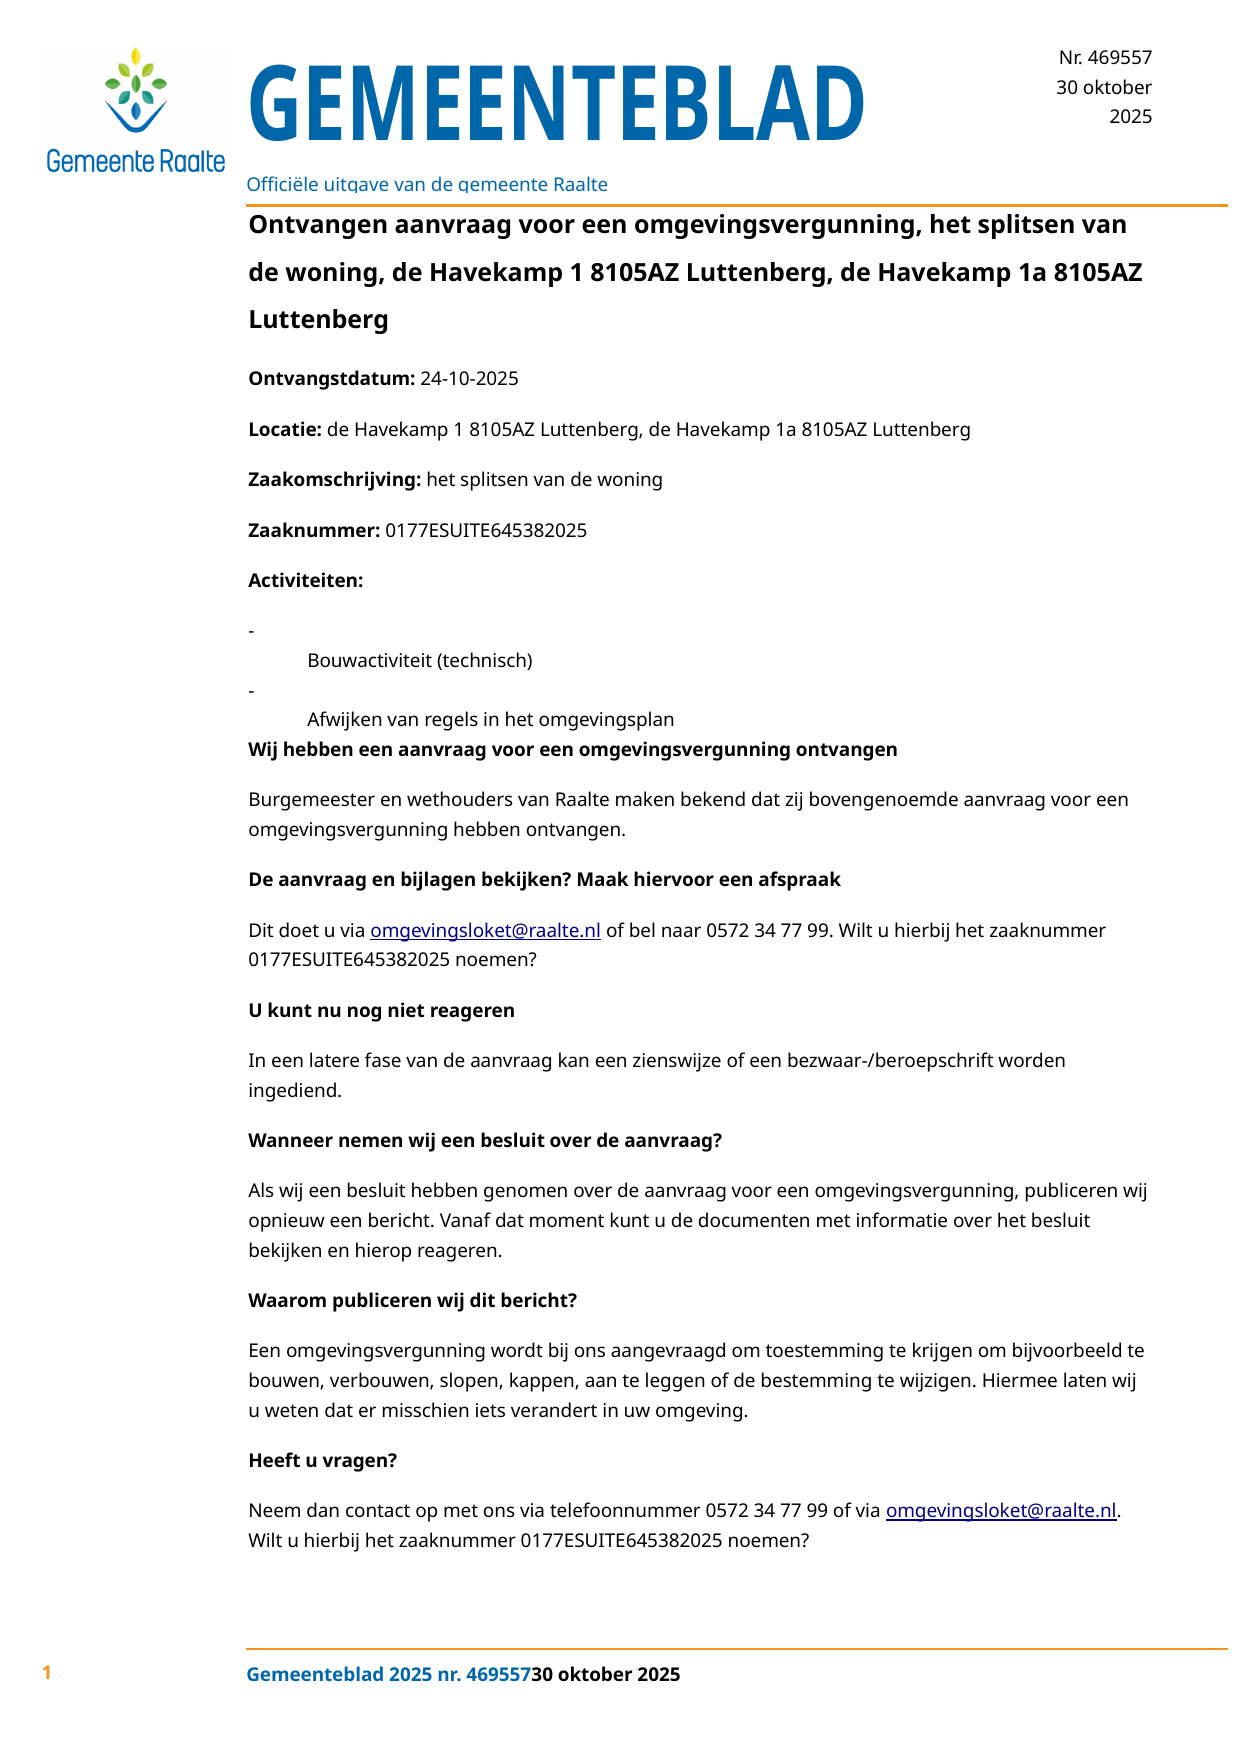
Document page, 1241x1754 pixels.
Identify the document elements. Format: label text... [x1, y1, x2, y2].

text Wij hebben een aanvraag voor een omgevingsvergunning ontvangen [248, 736, 1152, 762]
text Waarom publiceren wij dit bericht? [248, 1287, 1152, 1313]
text De aanvraag en bijlagen bekijken? Maak hiervoor een afspraak [248, 866, 1152, 892]
text Ontvangstdatum: 24-10-2025 [248, 366, 1152, 391]
list Afwijken van regels in het omgevingsplan [248, 706, 1152, 732]
text Ontvangen aanvraag voor een omgevingsvergunning, het splitsen van de woning, de Havekamp 1 8105AZ Luttenberg, de Havekamp 1a 8105AZ Luttenberg [248, 207, 1152, 336]
text Neem dan contact op met ons via telefoonnummer 0572 34 77 99 of via omgevingsloket@raalte.nl. Wilt u hierbij het zaaknummer 0177ESUITE645382025 noemen? [248, 1498, 1152, 1553]
text Zaaknummer: 0177ESUITE645382025 [248, 517, 1152, 542]
text Wanneer nemen wij een besluit over de aanvraag? [248, 1127, 1152, 1153]
text Locatie: de Havekamp 1 8105AZ Luttenberg, de Havekamp 1a 8105AZ Luttenberg [248, 416, 1152, 442]
text In een latere fase van de aanvraag kan een zienswijze of een bezwaar-/beroepschrift worden ingediend. [248, 1047, 1152, 1102]
text Heeft u vragen? [248, 1447, 1152, 1473]
text Zaakomschrijving: het splitsen van de woning [248, 466, 1152, 492]
text Als wij een besluit hebben genomen over de aanvraag voor een omgevingsvergunning, publiceren wij opnieuw een bericht. Vanaf dat moment kunt u de documenten met informatie over het besluit bekijken en hierop reageren. [248, 1178, 1152, 1262]
text U kunt nu nog niet reageren [248, 997, 1152, 1022]
list Bouwactiviteit (technisch) [248, 647, 1152, 673]
picture [41, 47, 231, 172]
text Activiteiten: [248, 567, 1152, 593]
text Een omgevingsvergunning wordt bij ons aangevraagd om toestemming te krijgen om bijvoorbeeld te bouwen, verbouwen, slopen, kappen, aan te leggen of de bestemming te wijzigen. Hiermee laten wij u weten dat er misschien iets verandert in uw omgeving. [248, 1338, 1152, 1422]
text Burgemeester en wethouders van Raalte maken bekend dat zij bovengenoemde aanvraag voor een omgevingsvergunning hebben ontvangen. [248, 786, 1152, 842]
text Dit doet u via omgevingsloket@raalte.nl of bel naar 0572 34 77 99. Wilt u hierbij het zaaknummer 0177ESUITE645382025 noemen? [248, 917, 1152, 972]
